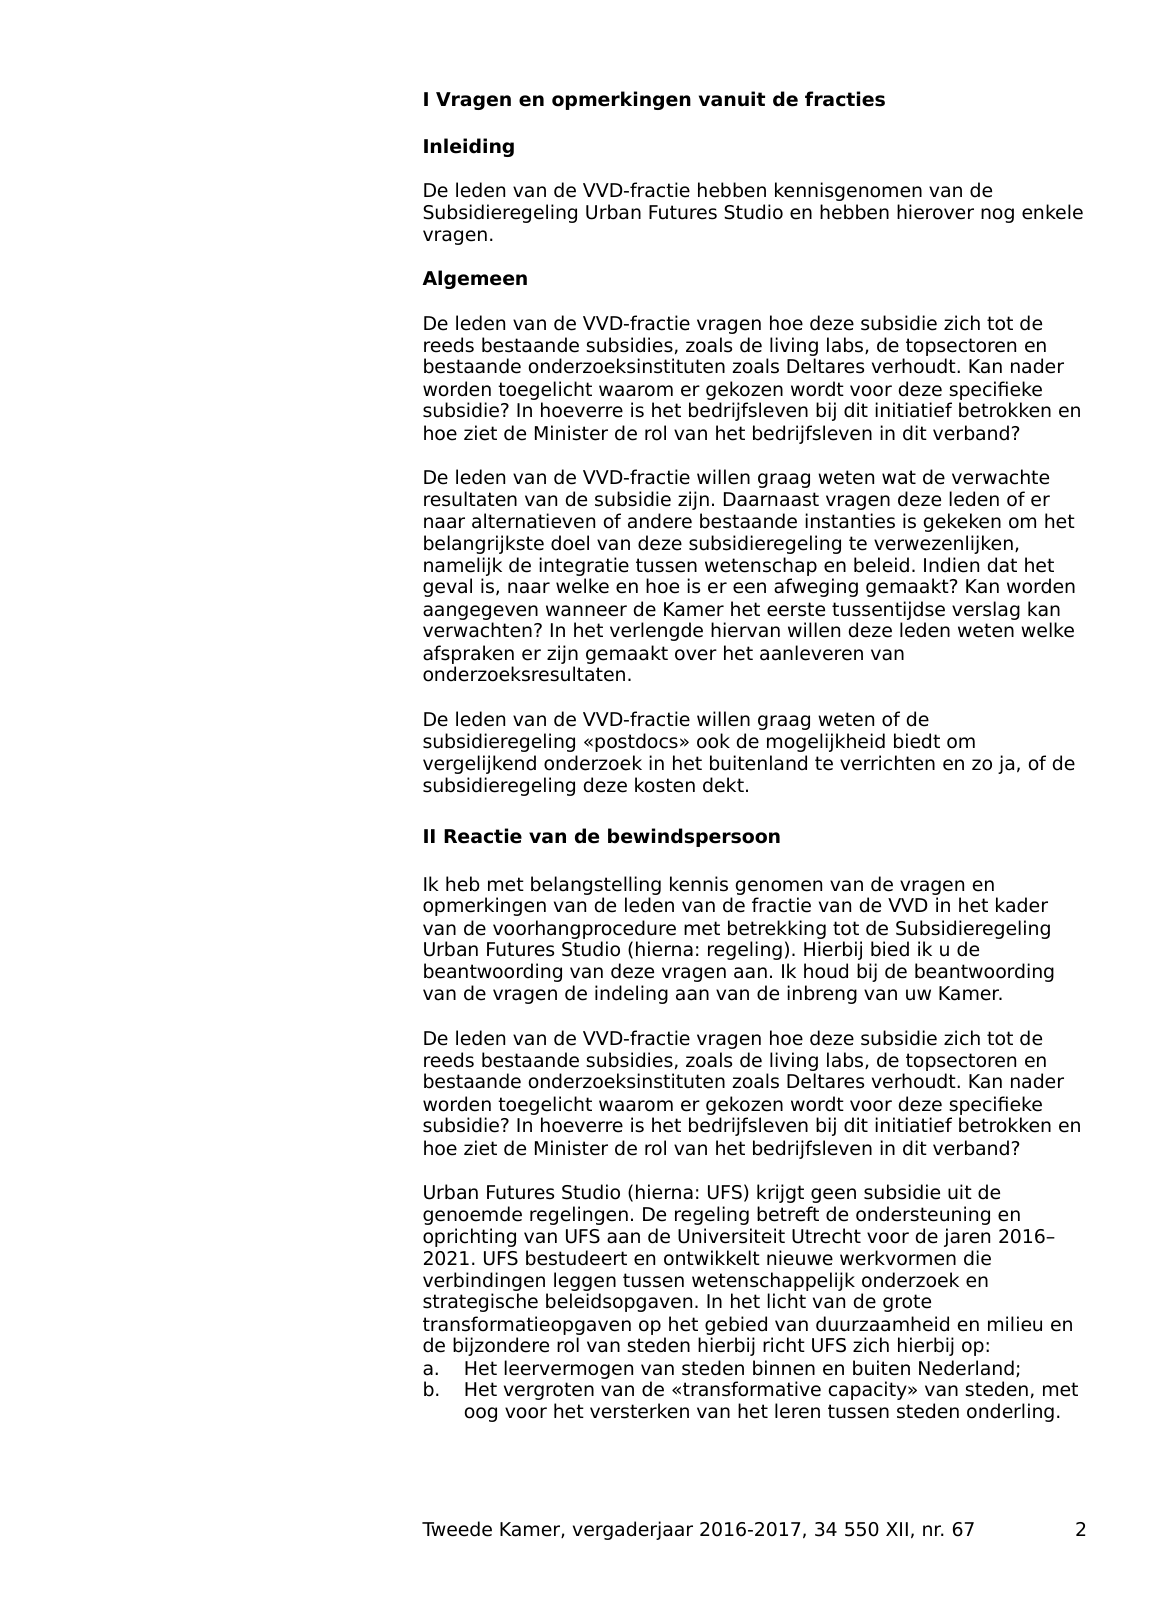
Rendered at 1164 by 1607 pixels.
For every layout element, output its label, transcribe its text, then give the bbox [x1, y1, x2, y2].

subtitle II Reactie van de bewindspersoon [422, 826, 1087, 848]
text De leden van de VVD-fractie willen graag weten wat de verwachte resultaten van de subsidie zijn. Daarnaast vragen deze leden of er naar alternatieven of andere bestaande instanties is gekeken om het belangrijkste doel van deze subsidieregeling te verwezenlijken, namelijk de integratie tussen wetenschap en beleid. Indien dat het geval is, naar welke en hoe is er een afweging gemaakt? Kan worden aangegeven wanneer de Kamer het eerste tussentijdse verslag kan verwachten? In het verlengde hiervan willen deze leden weten welke afspraken er zijn gemaakt over het aanleveren van onderzoeksresultaten. [422, 467, 1087, 686]
text b. Het vergroten van de «transformative capacity» van steden, met oog voor het versterken van het leren tussen steden onderling. [422, 1379, 1087, 1423]
subtitle Algemeen [422, 268, 1087, 290]
text De leden van de VVD-fractie vragen hoe deze subsidie zich tot de reeds bestaande subsidies, zoals de living labs, de topsectoren en bestaande onderzoeksinstituten zoals Deltares verhoudt. Kan nader worden toegelicht waarom er gekozen wordt voor deze specifieke subsidie? In hoeverre is het bedrijfsleven bij dit initiatief betrokken en hoe ziet de Minister de rol van het bedrijfsleven in dit verband? [422, 312, 1087, 444]
text Ik heb met belangstelling kennis genomen van de vragen en opmerkingen van de leden van de fractie van de VVD in het kader van de voorhangprocedure met betrekking tot de Subsidieregeling Urban Futures Studio (hierna: regeling). Hierbij bied ik u de beantwoording van deze vragen aan. Ik houd bij de beantwoording van de vragen de indeling aan van de inbreng van uw Kamer. [422, 873, 1087, 1005]
text De leden van de VVD-fractie willen graag weten of de subsidieregeling «postdocs» ook de mogelijkheid biedt om vergelijkend onderzoek in het buitenland te verrichten en zo ja, of de subsidieregeling deze kosten dekt. [422, 708, 1087, 796]
text a. Het leervermogen van steden binnen en buiten Nederland; [422, 1357, 1087, 1379]
subtitle I Vragen en opmerkingen vanuit de fracties [422, 89, 1087, 111]
text De leden van de VVD-fractie hebben kennisgenomen van de Subsidieregeling Urban Futures Studio en hebben hierover nog enkele vragen. [422, 180, 1087, 246]
text De leden van de VVD-fractie vragen hoe deze subsidie zich tot de reeds bestaande subsidies, zoals de living labs, de topsectoren en bestaande onderzoeksinstituten zoals Deltares verhoudt. Kan nader worden toegelicht waarom er gekozen wordt voor deze specifieke subsidie? In hoeverre is het bedrijfsleven bij dit initiatief betrokken en hoe ziet de Minister de rol van het bedrijfsleven in dit verband? [422, 1027, 1087, 1159]
text Urban Futures Studio (hierna: UFS) krijgt geen subsidie uit de genoemde regelingen. De regeling betreft de ondersteuning en oprichting van UFS aan de Universiteit Utrecht voor de jaren 2016–2021. UFS bestudeert en ontwikkelt nieuwe werkvormen die verbindingen leggen tussen wetenschappelijk onderzoek en strategische beleidsopgaven. In het licht van de grote transformatieopgaven op het gebied van duurzaamheid en milieu en de bijzondere rol van steden hierbij richt UFS zich hierbij op: [422, 1182, 1087, 1357]
subtitle Inleiding [422, 136, 1087, 158]
